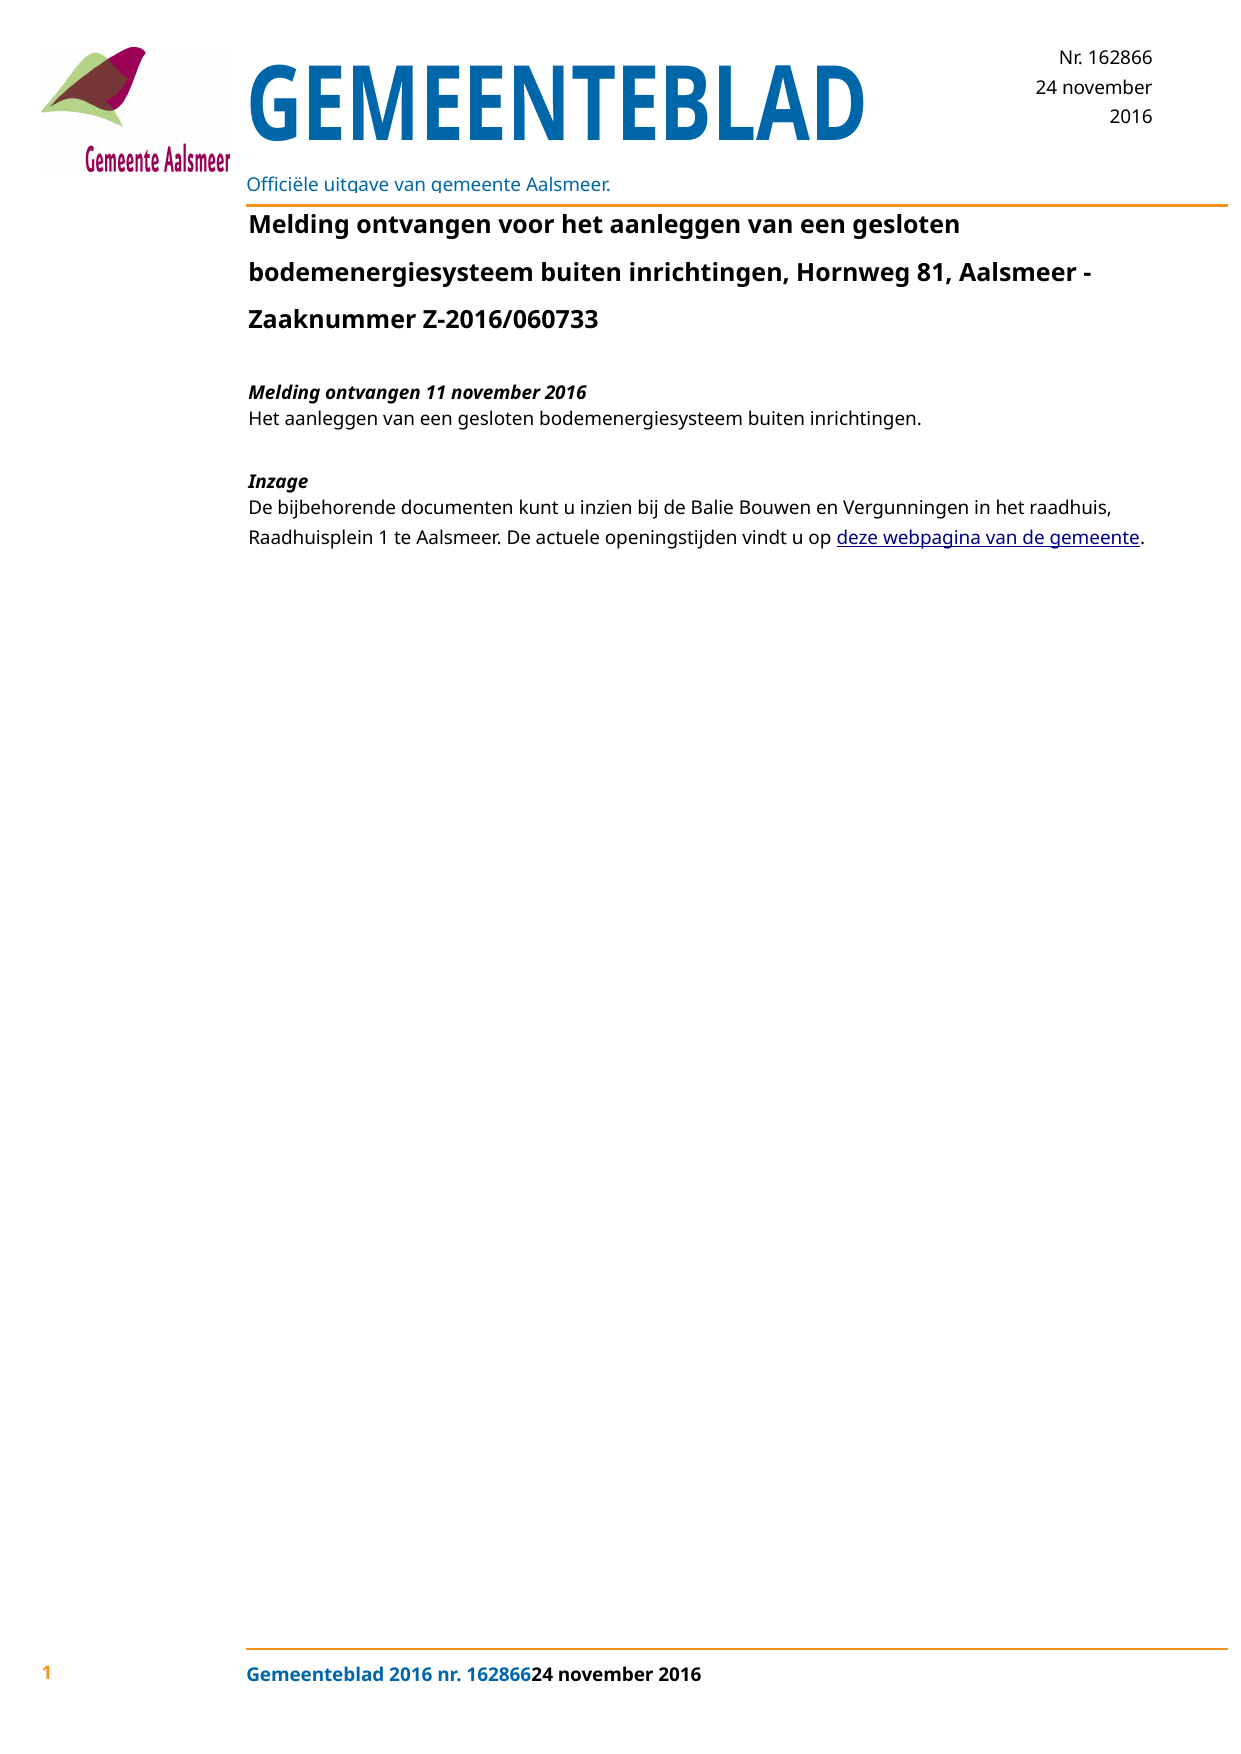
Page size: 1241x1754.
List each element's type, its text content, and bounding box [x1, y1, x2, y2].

text Inzage [248, 469, 1152, 494]
text Melding ontvangen 11 november 2016 [248, 379, 1152, 405]
text De bijbehorende documenten kunt u inzien bij de Balie Bouwen en Vergunningen in het raadhuis, Raadhuisplein 1 te Aalsmeer. De actuele openingstijden vindt u op deze webpagina van de gemeente. [248, 494, 1152, 550]
picture [41, 47, 231, 172]
text Het aanleggen van een gesloten bodemenergiesysteem buiten inrichtingen. [248, 405, 1152, 431]
text Melding ontvangen voor het aanleggen van een gesloten bodemenergiesysteem buiten inrichtingen, Hornweg 81, Aalsmeer - Zaaknummer Z-2016/060733 [248, 207, 1152, 336]
